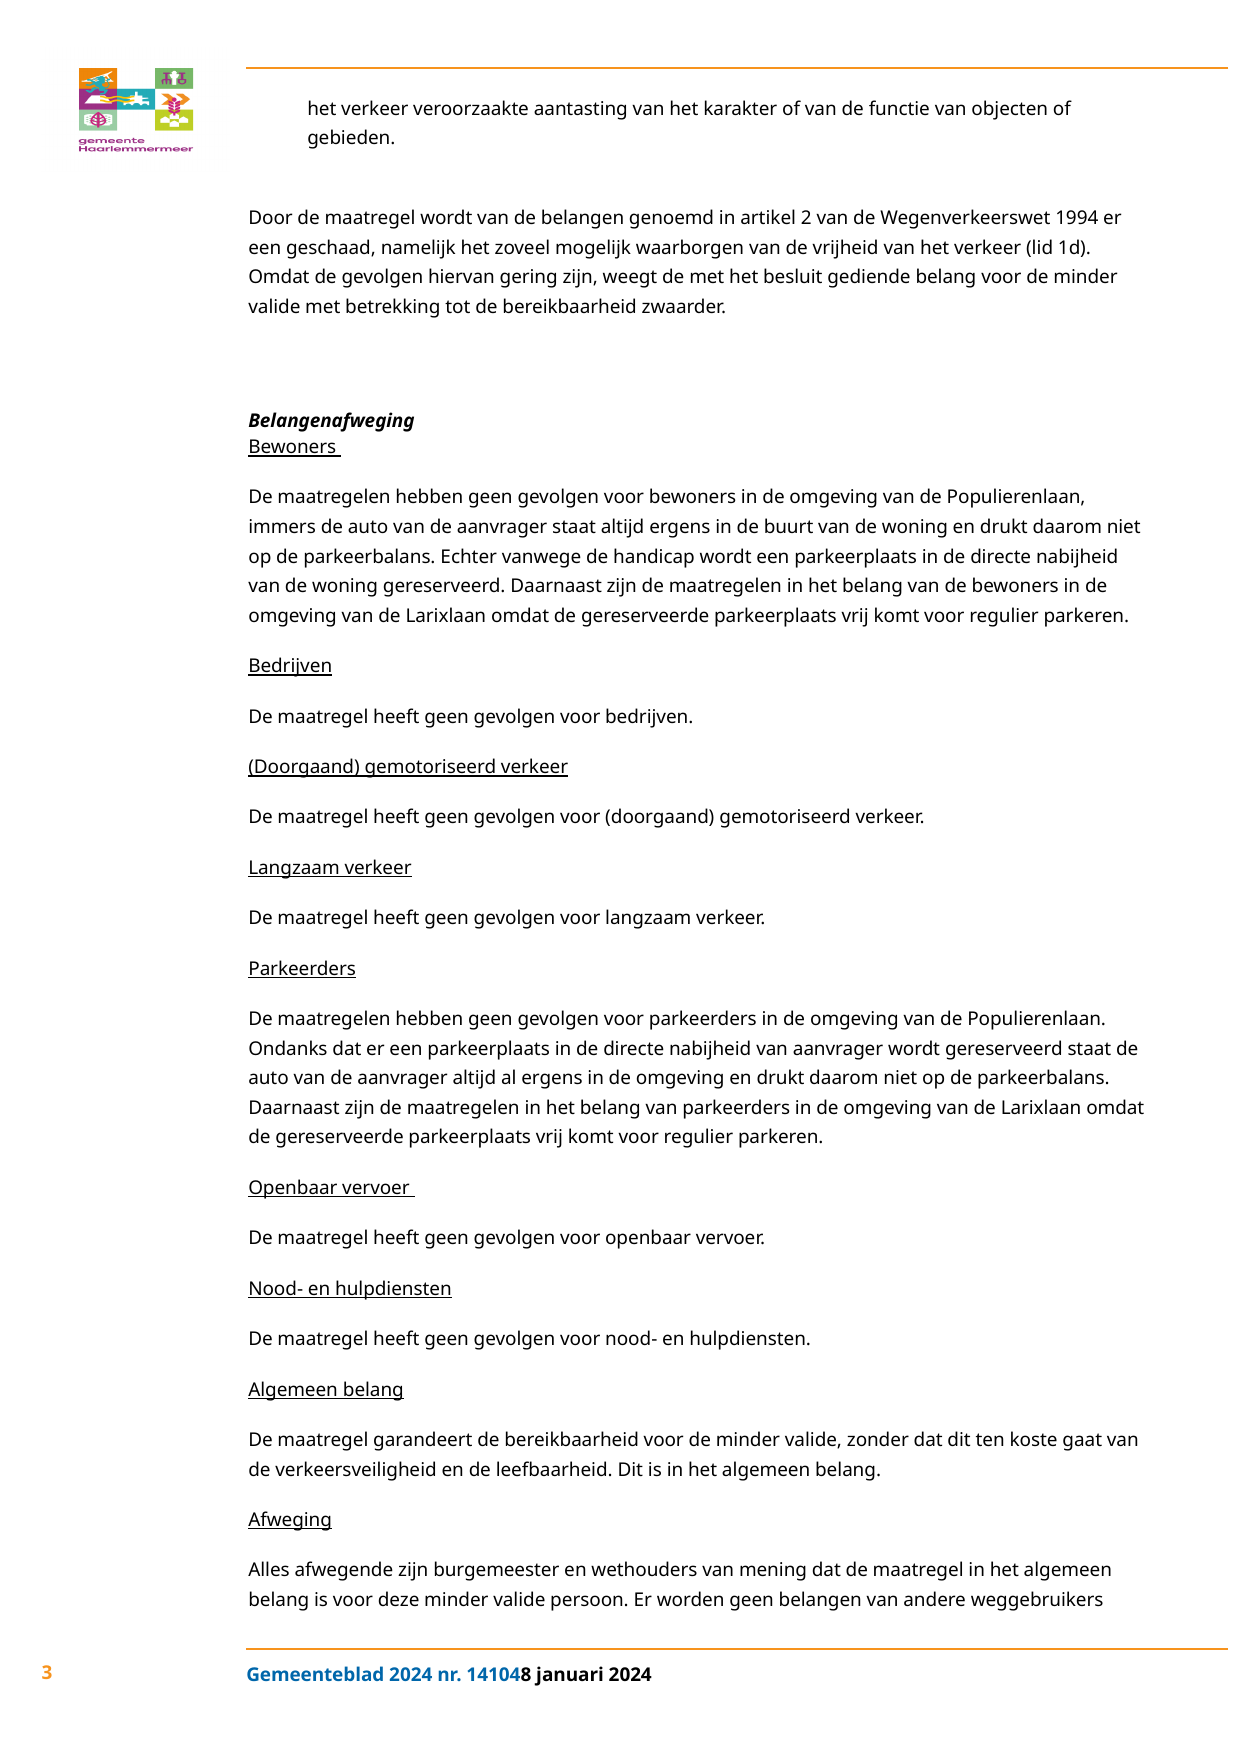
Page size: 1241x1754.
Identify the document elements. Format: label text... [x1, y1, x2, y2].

text Afweging [248, 1506, 1152, 1532]
text De maatregel heeft geen gevolgen voor nood- en hulpdiensten. [248, 1325, 1152, 1351]
text De maatregel garandeert de bereikbaarheid voor de minder valide, zonder dat dit ten koste gaat van de verkeersveiligheid en de leefbaarheid. Dit is in het algemeen belang. [248, 1426, 1152, 1481]
text Bedrijven [248, 652, 1152, 678]
text Belangenafweging [248, 407, 1152, 433]
text Door de maatregel wordt van de belangen genoemd in artikel 2 van de Wegenverkeerswet 1994 er een geschaad, namelijk het zoveel mogelijk waarborgen van de vrijheid van het verkeer (lid 1d). Omdat de gevolgen hiervan gering zijn, weegt de met het besluit gediende belang voor de minder valide met betrekking tot de bereikbaarheid zwaarder. [248, 204, 1152, 319]
text De maatregel heeft geen gevolgen voor bedrijven. [248, 703, 1152, 728]
text De maatregel heeft geen gevolgen voor (doorgaand) gemotoriseerd verkeer. [248, 804, 1152, 829]
text Langzaam verkeer [248, 854, 1152, 880]
text Nood- en hulpdiensten [248, 1275, 1152, 1301]
text De maatregel heeft geen gevolgen voor langzaam verkeer. [248, 904, 1152, 930]
text De maatregelen hebben geen gevolgen voor parkeerders in de omgeving van de Populierenlaan. Ondanks dat er een parkeerplaats in de directe nabijheid van aanvrager wordt gereserveerd staat de auto van de aanvrager altijd al ergens in de omgeving en drukt daarom niet op de parkeerbalans. Daarnaast zijn de maatregelen in het belang van parkeerders in de omgeving van de Larixlaan omdat de gereserveerde parkeerplaats vrij komt voor regulier parkeren. [248, 1005, 1152, 1149]
text Algemeen belang [248, 1376, 1152, 1401]
text De maatregel heeft geen gevolgen voor openbaar vervoer. [248, 1224, 1152, 1250]
text (Doorgaand) gemotoriseerd verkeer [248, 753, 1152, 779]
list het verkeer veroorzaakte aantasting van het karakter of van de functie van objecten of gebieden. [248, 95, 1152, 150]
text Alles afwegende zijn burgemeester en wethouders van mening dat de maatregel in het algemeen belang is voor deze minder valide persoon. Er worden geen belangen van andere weggebruikers [248, 1557, 1152, 1612]
text Parkeerders [248, 955, 1152, 981]
picture [41, 47, 231, 172]
text Openbaar vervoer [248, 1174, 1152, 1200]
text Bewoners [248, 433, 1152, 459]
text De maatregelen hebben geen gevolgen voor bewoners in de omgeving van de Populierenlaan, immers de auto van de aanvrager staat altijd ergens in de buurt van de woning en drukt daarom niet op de parkeerbalans. Echter vanwege de handicap wordt een parkeerplaats in de directe nabijheid van de woning gereserveerd. Daarnaast zijn de maatregelen in het belang van de bewoners in de omgeving van de Larixlaan omdat de gereserveerde parkeerplaats vrij komt voor regulier parkeren. [248, 484, 1152, 628]
